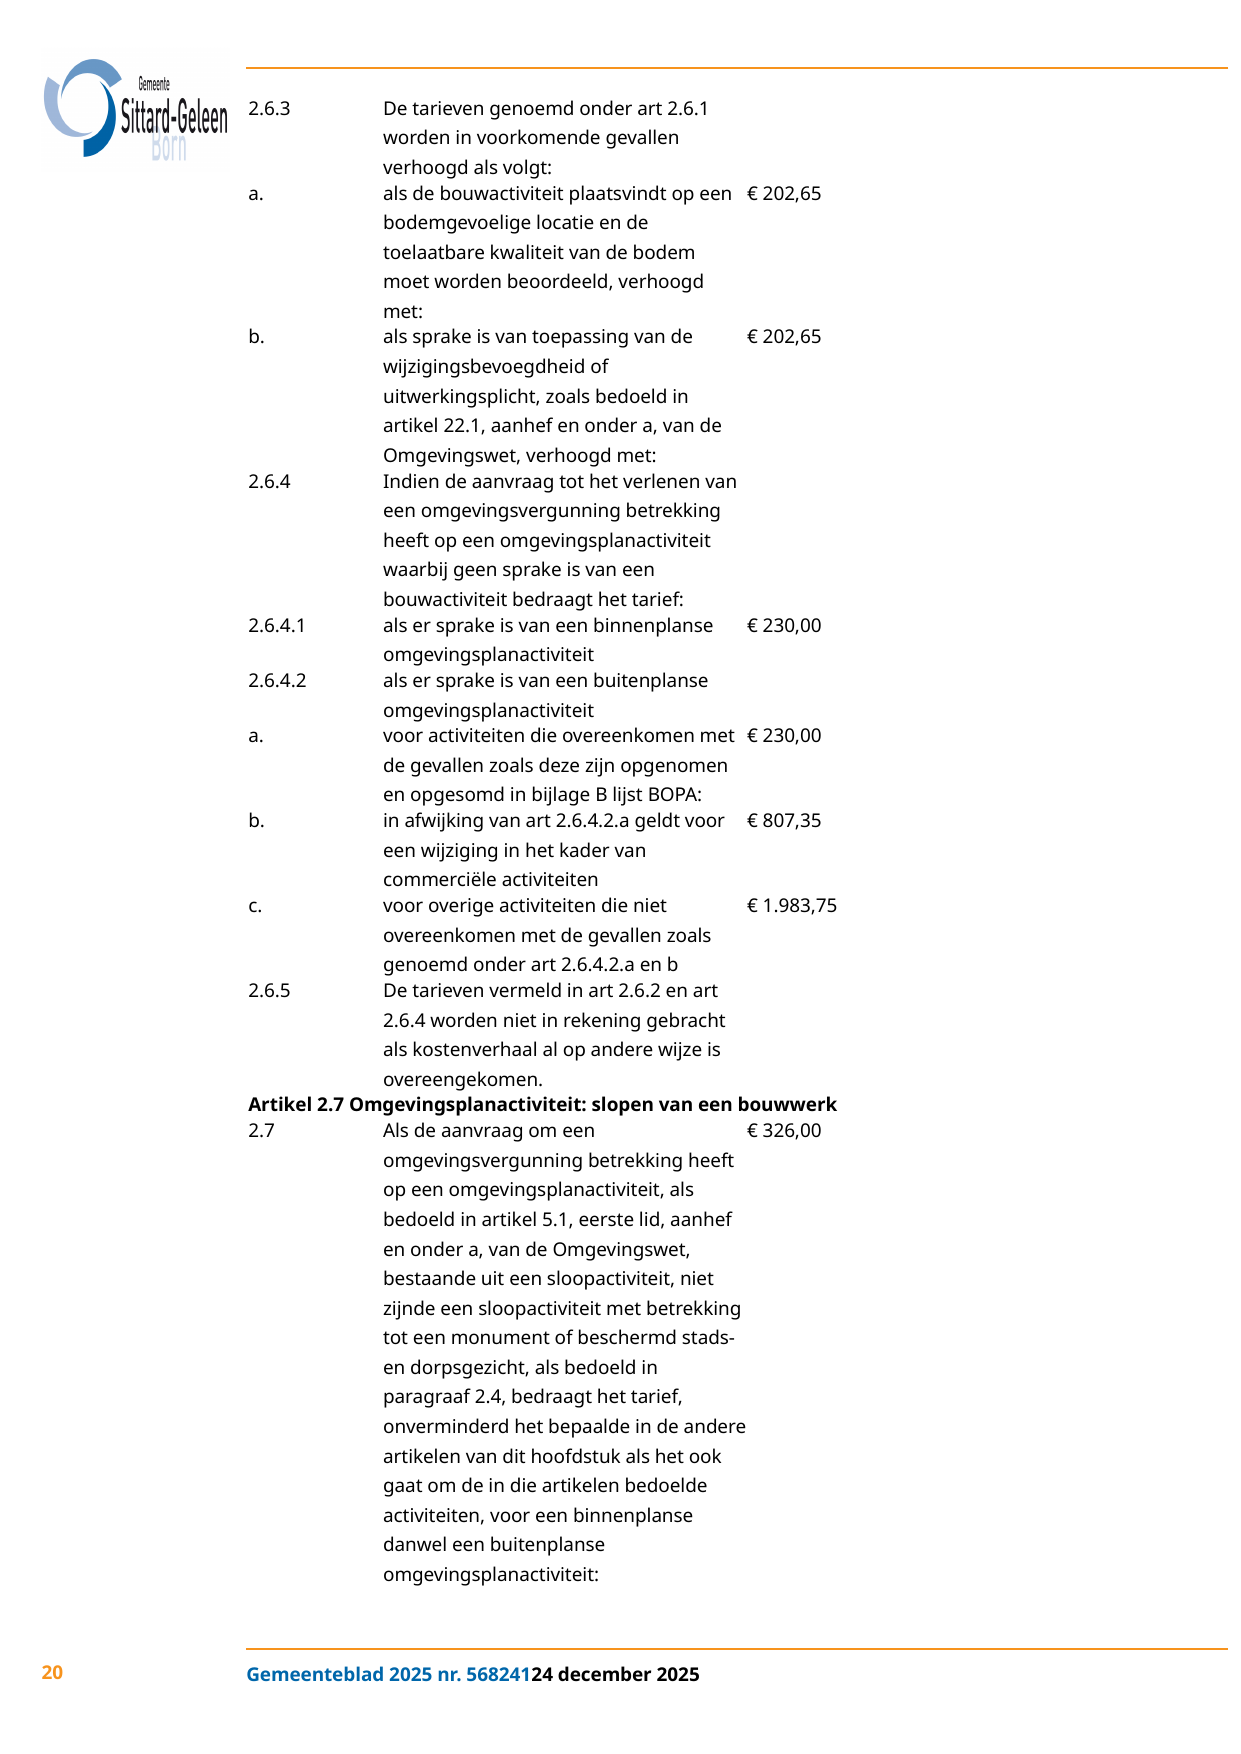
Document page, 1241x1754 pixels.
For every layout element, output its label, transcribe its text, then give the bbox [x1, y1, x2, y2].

table_cell Als de aanvraag om een omgevingsvergunning betrekking heeft op een omgevingsplanactiviteit, als bedoeld in artikel 5.1, eerste lid, aanhef en onder a, van de Omgevingswet, bestaande uit een sloopactiviteit, niet zijnde een sloopactiviteit met betrekking tot een monument of beschermd stads- en dorpsgezicht, als bedoeld in paragraaf 2.4, bedraagt het tarief, onverminderd het bepaalde in de andere artikelen van dit hoofdstuk als het ook gaat om de in die artikelen bedoelde activiteiten, voor een binnenplanse danwel een buitenplanse omgevingsplanactiviteit: [383, 1118, 747, 1587]
table_cell De tarieven vermeld in art 2.6.2 en art 2.6.4 worden niet in rekening gebracht als kostenverhaal al op andere wijze is overeengekomen. [383, 977, 747, 1092]
table_cell [747, 468, 882, 612]
table_cell 2.6.4 [248, 468, 383, 612]
table_cell a. [248, 180, 383, 324]
table_cell € 202,65 [747, 324, 882, 468]
table_cell [882, 808, 1017, 892]
table_cell 2.6.5 [248, 977, 383, 1092]
table_cell [882, 1118, 1017, 1587]
table_cell [882, 95, 1017, 180]
table_cell [882, 667, 1017, 722]
table_cell De tarieven genoemd onder art 2.6.1 worden in voorkomende gevallen verhoogd als volgt: [383, 95, 747, 180]
table_cell als de bouwactiviteit plaatsvindt op een bodemgevoelige locatie en de toelaatbare kwaliteit van de bodem moet worden beoordeeld, verhoogd met: [383, 180, 747, 324]
table_cell [747, 667, 882, 722]
picture [41, 47, 231, 172]
table_cell [882, 468, 1017, 612]
table_cell b. [248, 808, 383, 892]
table_cell € 202,65 [747, 180, 882, 324]
table_cell als er sprake is van een binnenplanse omgevingsplanactiviteit [383, 612, 747, 667]
table_cell als er sprake is van een buitenplanse omgevingsplanactiviteit [383, 667, 747, 722]
table_cell a. [248, 723, 383, 807]
table_cell € 807,35 [747, 808, 882, 892]
table_cell [882, 723, 1017, 807]
table_cell 2.6.3 [248, 95, 383, 180]
table_cell [747, 95, 882, 180]
table_cell b. [248, 324, 383, 468]
table_cell [882, 324, 1017, 468]
table_cell [882, 892, 1017, 977]
table_cell [882, 977, 1017, 1092]
table_cell Indien de aanvraag tot het verlenen van een omgevingsvergunning betrekking heeft op een omgevingsplanactiviteit waarbij geen sprake is van een bouwactiviteit bedraagt het tarief: [383, 468, 747, 612]
table_cell als sprake is van toepassing van de wijzigingsbevoegdheid of uitwerkingsplicht, zoals bedoeld in artikel 22.1, aanhef en onder a, van de Omgevingswet, verhoogd met: [383, 324, 747, 468]
table_cell € 230,00 [747, 723, 882, 807]
table_cell 2.7 [248, 1118, 383, 1587]
table_cell Artikel 2.7 Omgevingsplanactiviteit: slopen van een bouwwerk [248, 1092, 882, 1117]
table_cell in afwijking van art 2.6.4.2.a geldt voor een wijziging in het kader van commerciële activiteiten [383, 808, 747, 892]
table_cell € 230,00 [747, 612, 882, 667]
table_cell [747, 977, 882, 1092]
table_cell voor overige activiteiten die niet overeenkomen met de gevallen zoals genoemd onder art 2.6.4.2.a en b [383, 892, 747, 977]
table_cell [882, 612, 1017, 667]
table_cell 2.6.4.1 [248, 612, 383, 667]
table_cell [882, 180, 1017, 324]
table_cell voor activiteiten die overeenkomen met de gevallen zoals deze zijn opgenomen en opgesomd in bijlage B lijst BOPA: [383, 723, 747, 807]
table_cell c. [248, 892, 383, 977]
table_cell € 1.983,75 [747, 892, 882, 977]
table_cell € 326,00 [747, 1118, 882, 1587]
table_cell 2.6.4.2 [248, 667, 383, 722]
